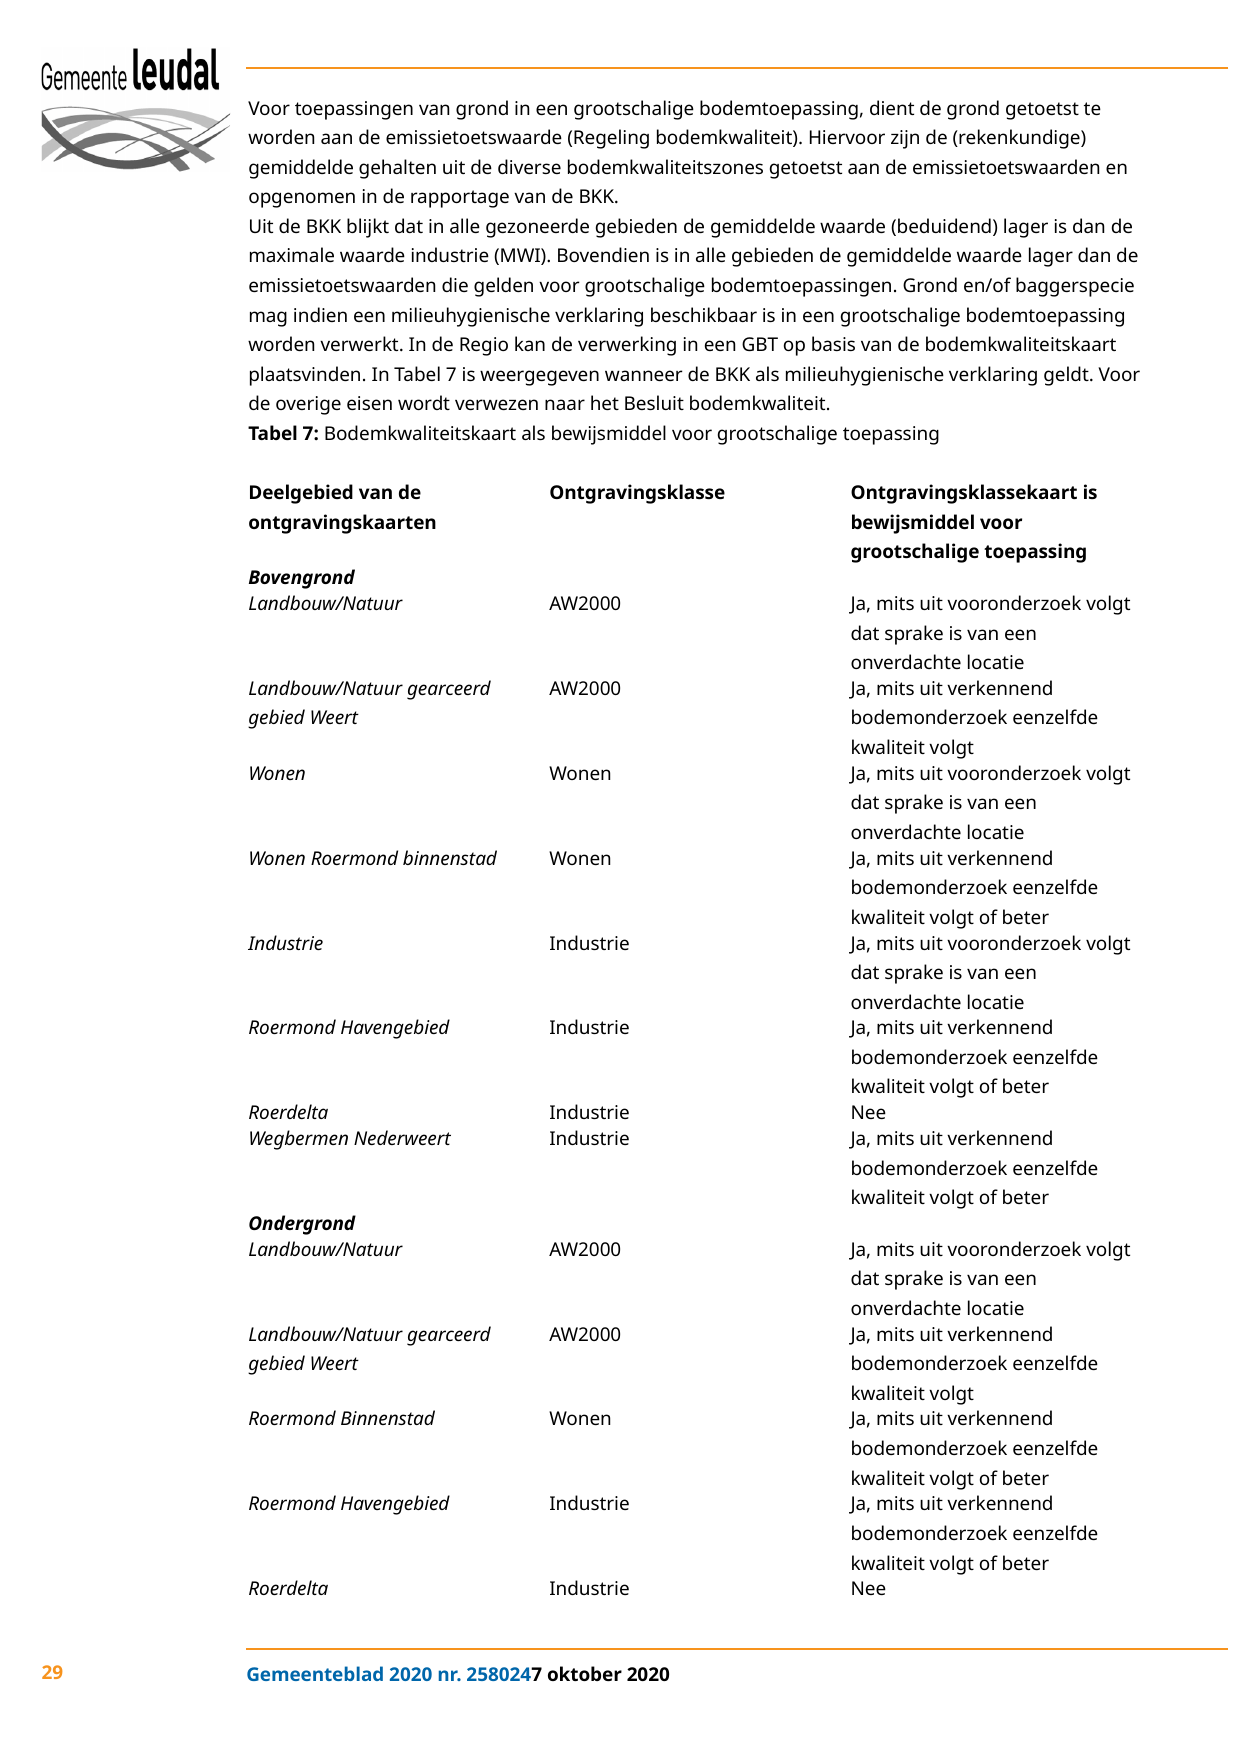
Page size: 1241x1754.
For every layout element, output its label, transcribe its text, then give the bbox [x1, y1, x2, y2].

table_cell Wonen Roermond binnenstad [248, 845, 549, 930]
table_cell Nee [850, 1575, 1152, 1601]
text Voor toepassingen van grond in een grootschalige bodemtoepassing, dient de grond getoetst te worden aan de emissietoetswaarde (Regeling bodemkwaliteit). Hiervoor zijn de (rekenkundige) gemiddelde gehalten uit de diverse bodemkwaliteitszones getoetst aan de emissietoetswaarden en opgenomen in de rapportage van de BKK. [248, 95, 1152, 209]
text Uit de BKK blijkt dat in alle gezoneerde gebieden de gemiddelde waarde (beduidend) lager is dan de maximale waarde industrie (MWI). Bovendien is in alle gebieden de gemiddelde waarde lager dan de emissietoetswaarden die gelden voor grootschalige bodemtoepassingen. Grond en/of baggerspecie mag indien een milieuhygienische verklaring beschikbaar is in een grootschalige bodemtoepassing worden verwerkt. In de Regio kan de verwerking in een GBT op basis van de bodemkwaliteitskaart plaatsvinden. In Tabel 7 is weergegeven wanneer de BKK als milieuhygienische verklaring geldt. Voor de overige eisen wordt verwezen naar het Besluit bodemkwaliteit. [248, 213, 1152, 416]
table_cell Landbouw/Natuur gearceerd gebied Weert [248, 1321, 549, 1406]
table_cell Wonen [248, 760, 549, 845]
table_cell Roermond Havengebied [248, 1015, 549, 1099]
table_cell Ja, mits uit vooronderzoek volgt dat sprake is van een onverdachte locatie [850, 590, 1152, 675]
table_cell Roerdelta [248, 1575, 549, 1601]
table_header Ontgravingsklassekaart is bewijsmiddel voor grootschalige toepassing [850, 480, 1152, 564]
picture [41, 47, 231, 172]
table_cell Landbouw/Natuur [248, 1236, 549, 1321]
table_cell Roermond Havengebied [248, 1491, 549, 1575]
table_cell Wegbermen Nederweert [248, 1125, 549, 1210]
table_cell Ja, mits uit verkennend bodemonderzoek eenzelfde kwaliteit volgt of beter [850, 1491, 1152, 1575]
table_cell Ja, mits uit verkennend bodemonderzoek eenzelfde kwaliteit volgt of beter [850, 1125, 1152, 1210]
table_cell Ja, mits uit verkennend bodemonderzoek eenzelfde kwaliteit volgt [850, 675, 1152, 760]
table_header Ontgravingsklasse [549, 480, 850, 564]
table_cell AW2000 [549, 1236, 850, 1321]
table_cell Ja, mits uit verkennend bodemonderzoek eenzelfde kwaliteit volgt of beter [850, 1406, 1152, 1491]
table_cell Ja, mits uit vooronderzoek volgt dat sprake is van een onverdachte locatie [850, 1236, 1152, 1321]
table_cell AW2000 [549, 675, 850, 760]
table_cell Ja, mits uit verkennend bodemonderzoek eenzelfde kwaliteit volgt [850, 1321, 1152, 1406]
table_cell Ondergrond [248, 1210, 1152, 1236]
table_cell Wonen [549, 1406, 850, 1491]
table_cell Ja, mits uit verkennend bodemonderzoek eenzelfde kwaliteit volgt of beter [850, 1015, 1152, 1099]
table_header Deelgebied van de ontgravingskaarten [248, 480, 549, 564]
table_cell Industrie [248, 930, 549, 1014]
table_cell Nee [850, 1100, 1152, 1125]
table_cell Wonen [549, 845, 850, 930]
table_cell Landbouw/Natuur [248, 590, 549, 675]
table_cell Wonen [549, 760, 850, 845]
text Tabel 7: Bodemkwaliteitskaart als bewijsmiddel voor grootschalige toepassing [248, 420, 1152, 446]
table_cell Industrie [549, 1015, 850, 1099]
table_cell AW2000 [549, 1321, 850, 1406]
table_cell Industrie [549, 930, 850, 1014]
table_cell Roermond Binnenstad [248, 1406, 549, 1491]
table_cell Ja, mits uit vooronderzoek volgt dat sprake is van een onverdachte locatie [850, 760, 1152, 845]
table_cell Roerdelta [248, 1100, 549, 1125]
table_cell Bovengrond [248, 564, 1152, 590]
table_cell Ja, mits uit verkennend bodemonderzoek eenzelfde kwaliteit volgt of beter [850, 845, 1152, 930]
table_cell Industrie [549, 1491, 850, 1575]
table_cell Industrie [549, 1125, 850, 1210]
table_cell Industrie [549, 1100, 850, 1125]
table_cell AW2000 [549, 590, 850, 675]
table_cell Ja, mits uit vooronderzoek volgt dat sprake is van een onverdachte locatie [850, 930, 1152, 1014]
table_cell Landbouw/Natuur gearceerd gebied Weert [248, 675, 549, 760]
table_cell Industrie [549, 1575, 850, 1601]
